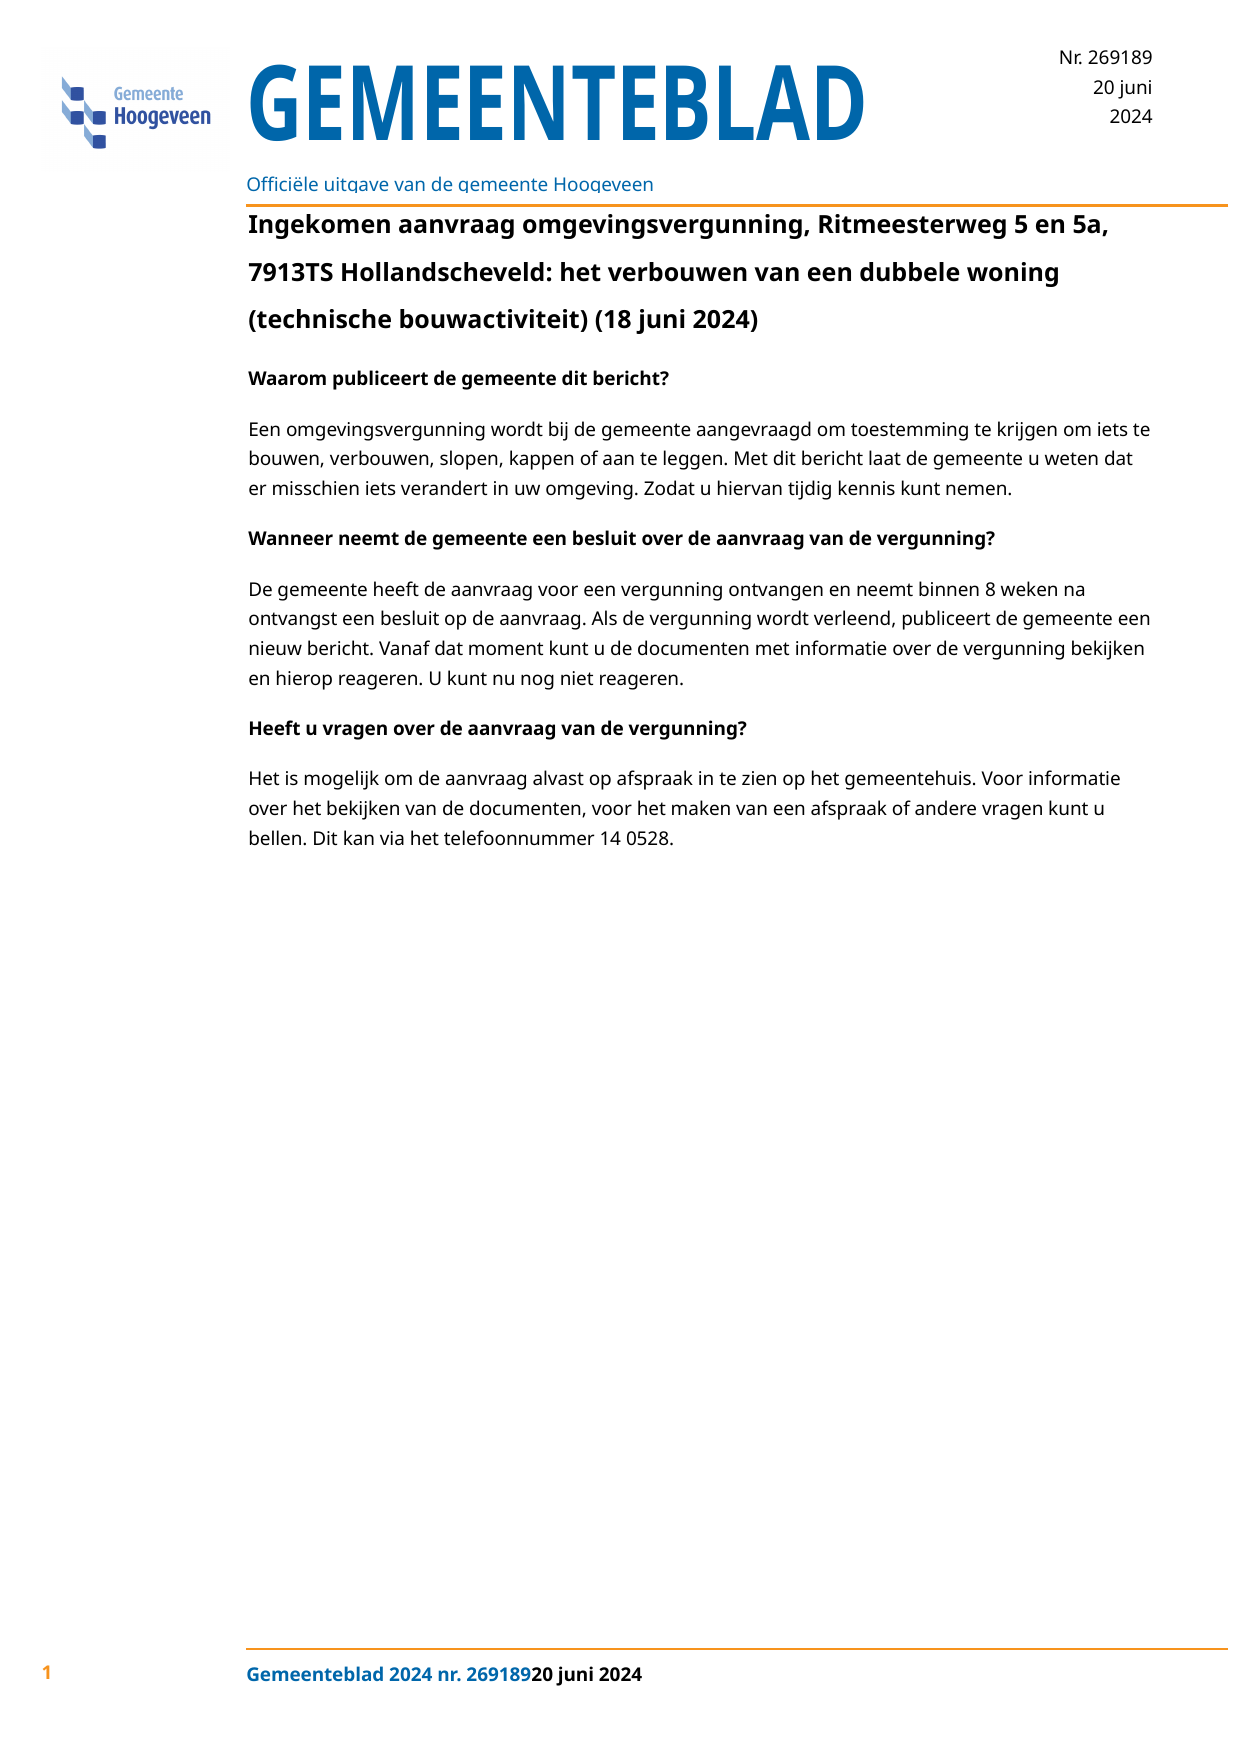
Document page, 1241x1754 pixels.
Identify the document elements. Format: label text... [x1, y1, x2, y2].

picture [41, 47, 231, 172]
text Wanneer neemt de gemeente een besluit over de aanvraag van de vergunning? [248, 526, 1152, 551]
text Waarom publiceert de gemeente dit bericht? [248, 366, 1152, 391]
text Heeft u vragen over de aanvraag van de vergunning? [248, 715, 1152, 741]
text De gemeente heeft de aanvraag voor een vergunning ontvangen en neemt binnen 8 weken na ontvangst een besluit op de aanvraag. Als de vergunning wordt verleend, publiceert de gemeente een nieuw bericht. Vanaf dat moment kunt u de documenten met informatie over de vergunning bekijken en hierop reageren. U kunt nu nog niet reageren. [248, 576, 1152, 690]
text Ingekomen aanvraag omgevingsvergunning, Ritmeesterweg 5 en 5a, 7913TS Hollandscheveld: het verbouwen van een dubbele woning (technische bouwactiviteit) (18 juni 2024) [248, 207, 1152, 336]
text Het is mogelijk om de aanvraag alvast op afspraak in te zien op het gemeentehuis. Voor informatie over het bekijken van de documenten, voor het maken van een afspraak of andere vragen kunt u bellen. Dit kan via het telefoonnummer 14 0528. [248, 766, 1152, 850]
text Een omgevingsvergunning wordt bij de gemeente aangevraagd om toestemming te krijgen om iets te bouwen, verbouwen, slopen, kappen of aan te leggen. Met dit bericht laat de gemeente u weten dat er misschien iets verandert in uw omgeving. Zodat u hiervan tijdig kennis kunt nemen. [248, 416, 1152, 501]
